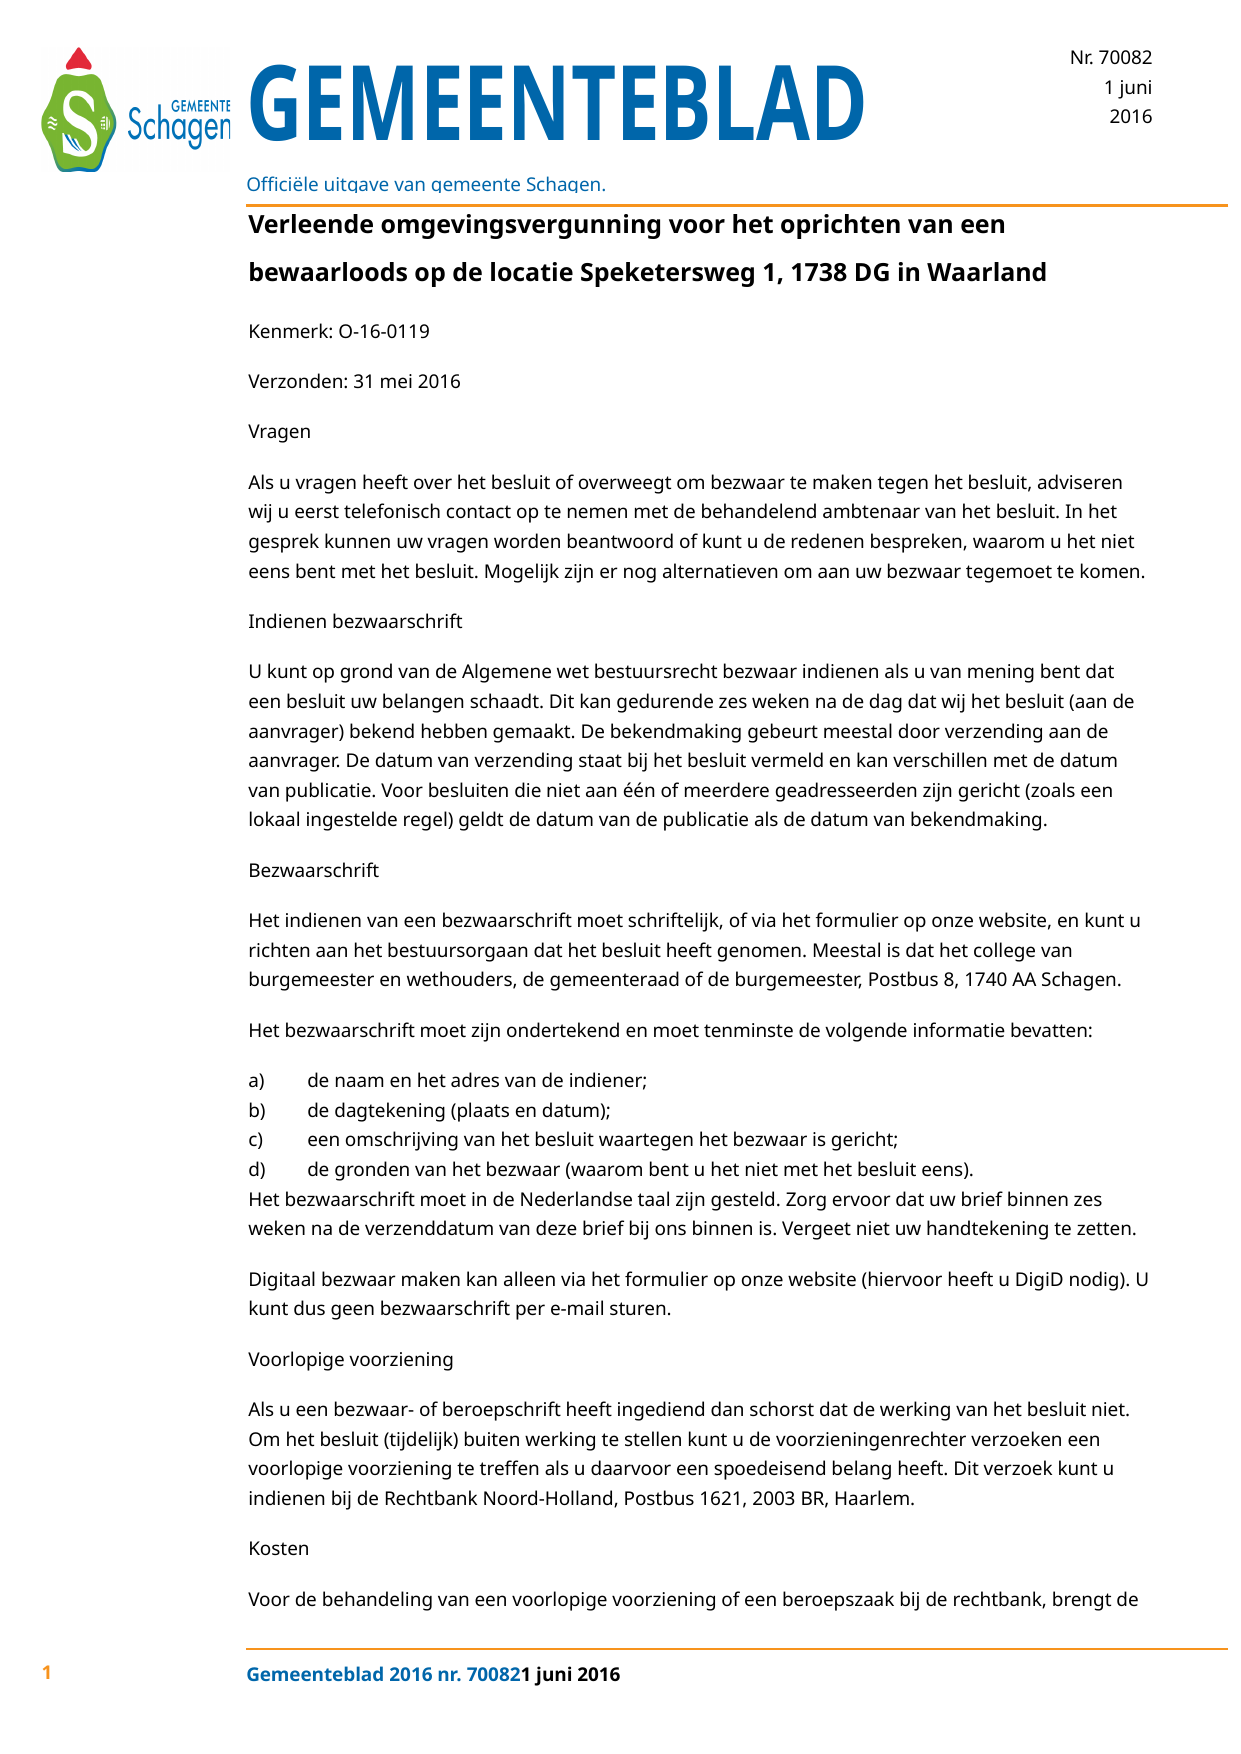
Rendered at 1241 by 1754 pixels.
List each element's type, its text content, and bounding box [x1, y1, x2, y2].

list de dagtekening (plaats en datum); [248, 1097, 1152, 1123]
text Als u vragen heeft over het besluit of overweegt om bezwaar te maken tegen het besluit, adviseren wij u eerst telefonisch contact op te nemen met de behandelend ambtenaar van het besluit. In het gesprek kunnen uw vragen worden beantwoord of kunt u de redenen bespreken, waarom u het niet eens bent met het besluit. Mogelijk zijn er nog alternatieven om aan uw bezwaar tegemoet te komen. [248, 469, 1152, 584]
text Vragen [248, 419, 1152, 444]
picture [41, 47, 231, 172]
text Het bezwaarschrift moet zijn ondertekend en moet tenminste de volgende informatie bevatten: [248, 1017, 1152, 1043]
list een omschrijving van het besluit waartegen het bezwaar is gericht; [248, 1127, 1152, 1152]
text Als u een bezwaar- of beroepschrift heeft ingediend dan schorst dat de werking van het besluit niet. Om het besluit (tijdelijk) buiten werking te stellen kunt u de voorzieningenrechter verzoeken een voorlopige voorziening te treffen als u daarvoor een spoedeisend belang heeft. Dit verzoek kunt u indienen bij de Rechtbank Noord-Holland, Postbus 1621, 2003 BR, Haarlem. [248, 1396, 1152, 1511]
text Bezwaarschrift [248, 857, 1152, 883]
text Voorlopige voorziening [248, 1346, 1152, 1372]
text Kosten [248, 1535, 1152, 1561]
text U kunt op grond van de Algemene wet bestuursrecht bezwaar indienen als u van mening bent dat een besluit uw belangen schaadt. Dit kan gedurende zes weken na de dag dat wij het besluit (aan de aanvrager) bekend hebben gemaakt. De bekendmaking gebeurt meestal door verzending aan de aanvrager. De datum van verzending staat bij het besluit vermeld en kan verschillen met de datum van publicatie. Voor besluiten die niet aan één of meerdere geadresseerden zijn gericht (zoals een lokaal ingestelde regel) geldt de datum van de publicatie als de datum van bekendmaking. [248, 659, 1152, 832]
text Verleende omgevingsvergunning voor het oprichten van een bewaarloods op de locatie Speketersweg 1, 1738 DG in Waarland [248, 207, 1152, 288]
list de gronden van het bezwaar (waarom bent u het niet met het besluit eens). [248, 1156, 1152, 1182]
text Voor de behandeling van een voorlopige voorziening of een beroepszaak bij de rechtbank, brengt de [248, 1586, 1152, 1612]
text Digitaal bezwaar maken kan alleen via het formulier op onze website (hiervoor heeft u DigiD nodig). U kunt dus geen bezwaarschrift per e-mail sturen. [248, 1266, 1152, 1321]
list de naam en het adres van de indiener; [248, 1067, 1152, 1093]
text Verzonden: 31 mei 2016 [248, 368, 1152, 394]
text Het bezwaarschrift moet in de Nederlandse taal zijn gesteld. Zorg ervoor dat uw brief binnen zes weken na de verzenddatum van deze brief bij ons binnen is. Vergeet niet uw handtekening te zetten. [248, 1186, 1152, 1241]
text Kenmerk: O-16-0119 [248, 318, 1152, 344]
text Het indienen van een bezwaarschrift moet schriftelijk, of via het formulier op onze website, en kunt u richten aan het bestuursorgaan dat het besluit heeft genomen. Meestal is dat het college van burgemeester en wethouders, de gemeenteraad of de burgemeester, Postbus 8, 1740 AA Schagen. [248, 907, 1152, 992]
text Indienen bezwaarschrift [248, 608, 1152, 634]
